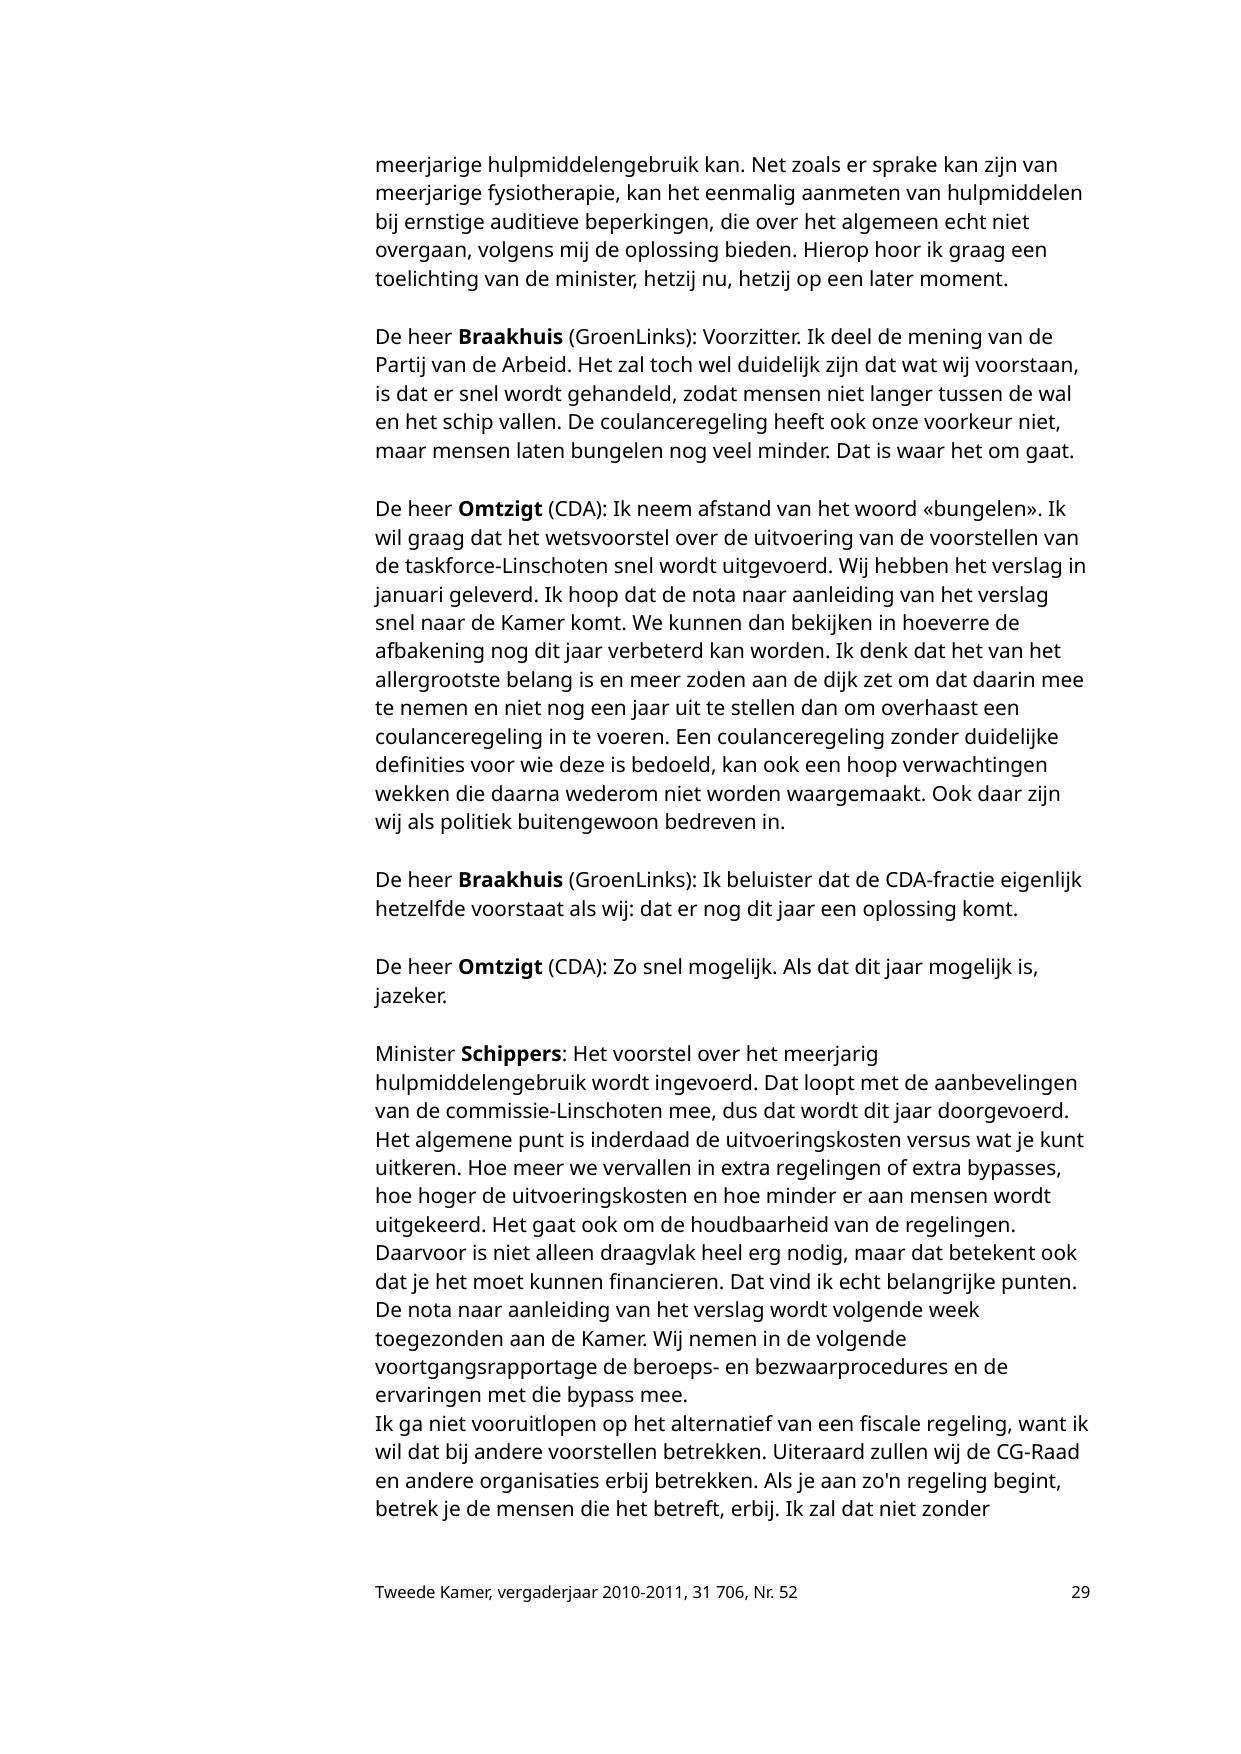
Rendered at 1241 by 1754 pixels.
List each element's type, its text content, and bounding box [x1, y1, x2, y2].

text De heer Braakhuis (GroenLinks): Voorzitter. Ik deel de mening van de Partij van de Arbeid. Het zal toch wel duidelijk zijn dat wat wij voorstaan, is dat er snel wordt gehandeld, zodat mensen niet langer tussen de wal en het schip vallen. De coulanceregeling heeft ook onze voorkeur niet, maar mensen laten bungelen nog veel minder. Dat is waar het om gaat. [375, 322, 1090, 464]
text Minister Schippers: Het voorstel over het meerjarig hulpmiddelengebruik wordt ingevoerd. Dat loopt met de aanbevelingen van de commissie-Linschoten mee, dus dat wordt dit jaar doorgevoerd. [375, 1039, 1090, 1125]
text Het algemene punt is inderdaad de uitvoeringskosten versus wat je kunt uitkeren. Hoe meer we vervallen in extra regelingen of extra bypasses, hoe hoger de uitvoeringskosten en hoe minder er aan mensen wordt uitgekeerd. Het gaat ook om de houdbaarheid van de regelingen. Daarvoor is niet alleen draagvlak heel erg nodig, maar dat betekent ook dat je het moet kunnen financieren. Dat vind ik echt belangrijke punten. [375, 1125, 1090, 1295]
text Ik ga niet vooruitlopen op het alternatief van een fiscale regeling, want ik wil dat bij andere voorstellen betrekken. Uiteraard zullen wij de CG-Raad en andere organisaties erbij betrekken. Als je aan zo'n regeling begint, betrek je de mensen die het betreft, erbij. Ik zal dat niet zonder [375, 1409, 1090, 1523]
text meerjarige hulpmiddelengebruik kan. Net zoals er sprake kan zijn van meerjarige fysiotherapie, kan het eenmalig aanmeten van hulpmiddelen bij ernstige auditieve beperkingen, die over het algemeen echt niet overgaan, volgens mij de oplossing bieden. Hierop hoor ik graag een toelichting van de minister, hetzij nu, hetzij op een later moment. [375, 150, 1090, 292]
text De nota naar aanleiding van het verslag wordt volgende week toegezonden aan de Kamer. Wij nemen in de volgende voortgangsrapportage de beroeps- en bezwaarprocedures en de ervaringen met die bypass mee. [375, 1295, 1090, 1409]
text De heer Omtzigt (CDA): Zo snel mogelijk. Als dat dit jaar mogelijk is, jazeker. [375, 952, 1090, 1009]
text De heer Braakhuis (GroenLinks): Ik beluister dat de CDA-fractie eigenlijk hetzelfde voorstaat als wij: dat er nog dit jaar een oplossing komt. [375, 866, 1090, 922]
text De heer Omtzigt (CDA): Ik neem afstand van het woord «bungelen». Ik wil graag dat het wetsvoorstel over de uitvoering van de voorstellen van de taskforce-Linschoten snel wordt uitgevoerd. Wij hebben het verslag in januari geleverd. Ik hoop dat de nota naar aanleiding van het verslag snel naar de Kamer komt. We kunnen dan bekijken in hoeverre de afbakening nog dit jaar verbeterd kan worden. Ik denk dat het van het allergrootste belang is en meer zoden aan de dijk zet om dat daarin mee te nemen en niet nog een jaar uit te stellen dan om overhaast een coulanceregeling in te voeren. Een coulanceregeling zonder duidelijke definities voor wie deze is bedoeld, kan ook een hoop verwachtingen wekken die daarna wederom niet worden waargemaakt. Ook daar zijn wij als politiek buitengewoon bedreven in. [375, 494, 1090, 836]
